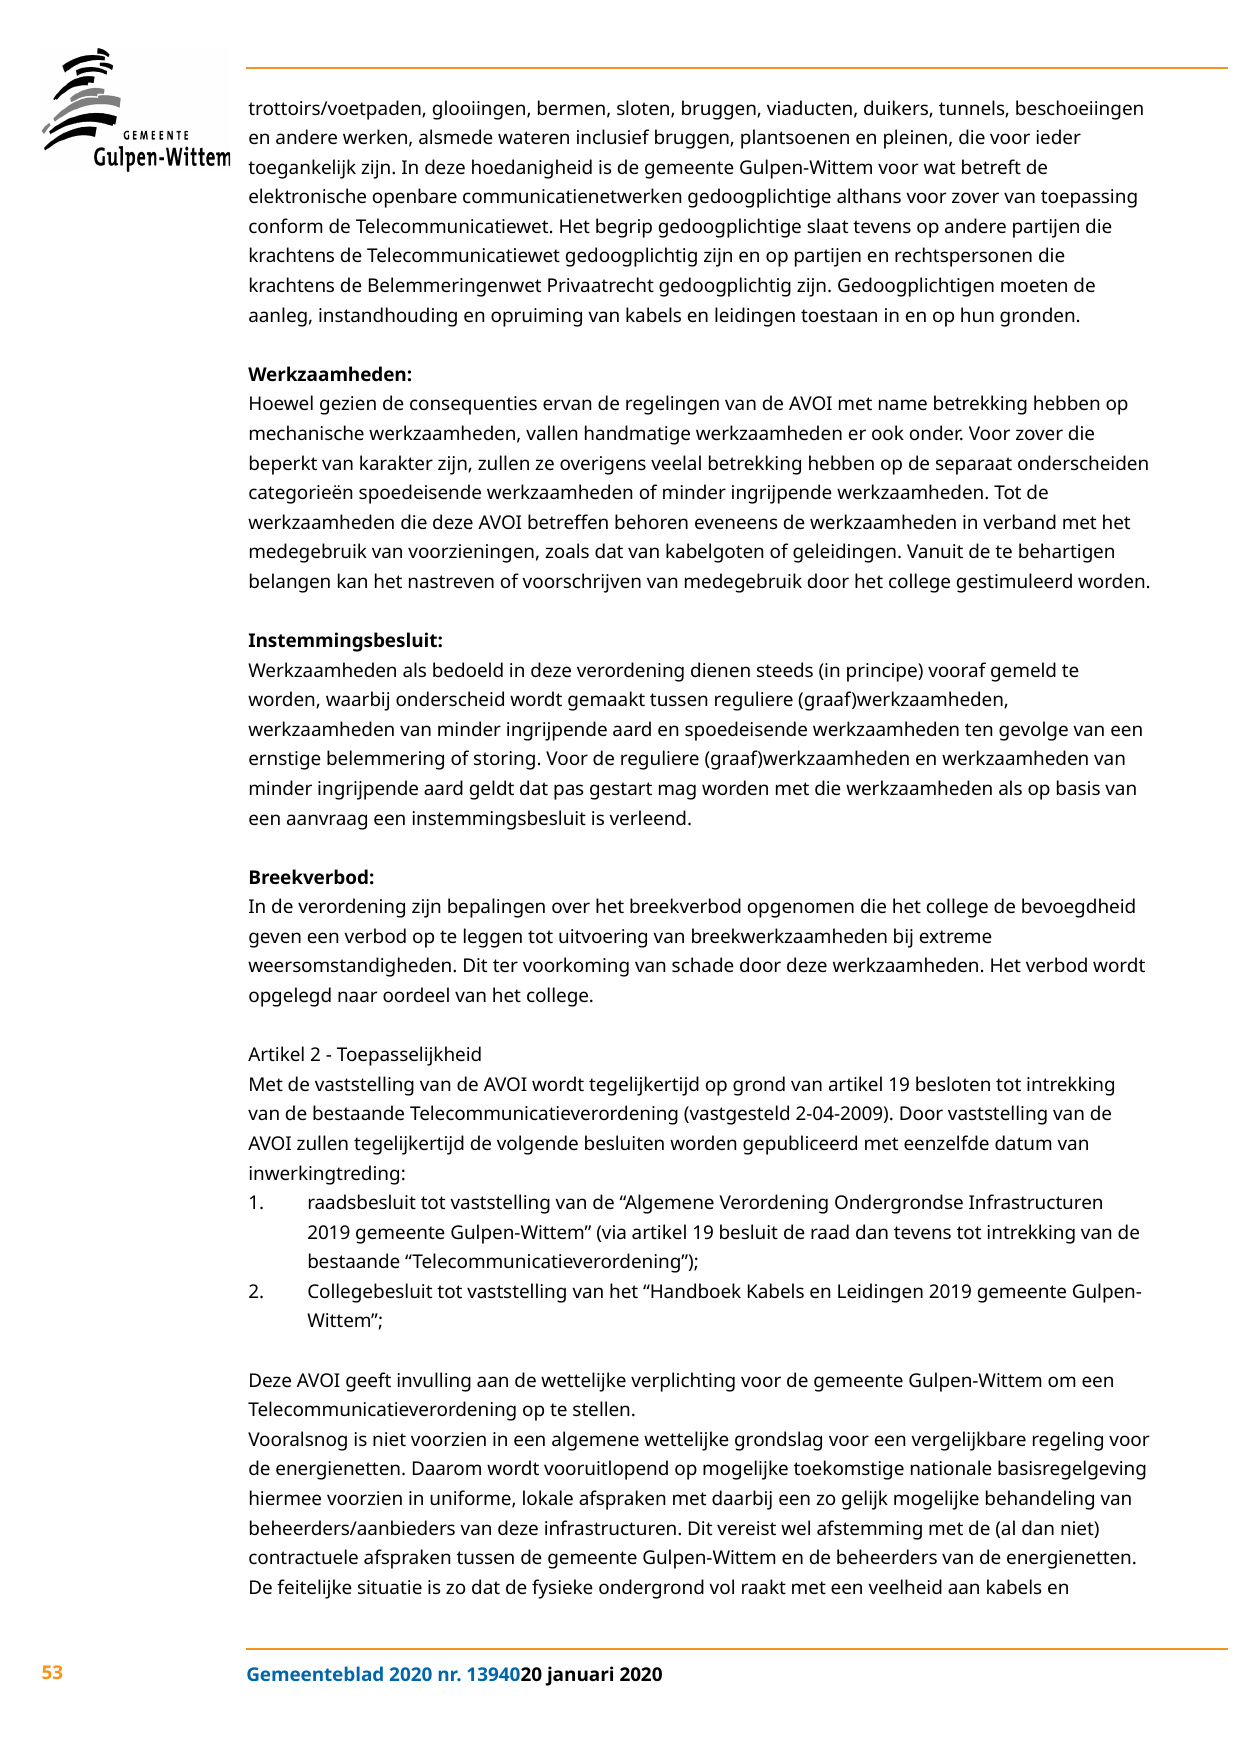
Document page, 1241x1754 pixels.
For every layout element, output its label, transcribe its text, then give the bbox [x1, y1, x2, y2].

text Werkzaamheden als bedoeld in deze verordening dienen steeds (in principe) vooraf gemeld te worden, waarbij onderscheid wordt gemaakt tussen reguliere (graaf)werkzaamheden, werkzaamheden van minder ingrijpende aard en spoedeisende werkzaamheden ten gevolge van een ernstige belemmering of storing. Voor de reguliere (graaf)werkzaamheden en werkzaamheden van minder ingrijpende aard geldt dat pas gestart mag worden met die werkzaamheden als op basis van een aanvraag een instemmingsbesluit is verleend. [248, 657, 1152, 831]
list Collegebesluit tot vaststelling van het “Handboek Kabels en Leidingen 2019 gemeente Gulpen-Wittem”; [248, 1278, 1152, 1333]
text De feitelijke situatie is zo dat de fysieke ondergrond vol raakt met een veelheid aan kabels en [248, 1574, 1152, 1600]
text Met de vaststelling van de AVOI wordt tegelijkertijd op grond van artikel 19 besloten tot intrekking van de bestaande Telecommunicatieverordening (vastgesteld 2-04-2009). Door vaststelling van de AVOI zullen tegelijkertijd de volgende besluiten worden gepubliceerd met eenzelfde datum van inwerkingtreding: [248, 1071, 1152, 1186]
list raadsbesluit tot vaststelling van de “Algemene Verordening Ondergrondse Infrastructuren 2019 gemeente Gulpen-Wittem” (via artikel 19 besluit de raad dan tevens tot intrekking van de bestaande “Telecommunicatieverordening”); [248, 1189, 1152, 1274]
text Deze AVOI geeft invulling aan de wettelijke verplichting voor de gemeente Gulpen-Wittem om een Telecommunicatieverordening op te stellen. [248, 1367, 1152, 1422]
text In de verordening zijn bepalingen over het breekverbod opgenomen die het college de bevoegdheid geven een verbod op te leggen tot uitvoering van breekwerkzaamheden bij extreme weersomstandigheden. Dit ter voorkoming van schade door deze werkzaamheden. Het verbod wordt opgelegd naar oordeel van het college. [248, 893, 1152, 1008]
picture [41, 47, 231, 172]
text Werkzaamheden: [248, 361, 1152, 387]
text Artikel 2 - Toepasselijkheid [248, 1041, 1152, 1067]
text Vooralsnog is niet voorzien in een algemene wettelijke grondslag voor een vergelijkbare regeling voor de energienetten. Daarom wordt vooruitlopend op mogelijke toekomstige nationale basisregelgeving hiermee voorzien in uniforme, lokale afspraken met daarbij een zo gelijk mogelijke behandeling van beheerders/aanbieders van deze infrastructuren. Dit vereist wel afstemming met de (al dan niet) contractuele afspraken tussen de gemeente Gulpen-Wittem en de beheerders van de energienetten. [248, 1426, 1152, 1570]
text Instemmingsbesluit: [248, 627, 1152, 653]
text Breekverbod: [248, 864, 1152, 890]
text trottoirs/voetpaden, glooiingen, bermen, sloten, bruggen, viaducten, duikers, tunnels, beschoeiingen en andere werken, alsmede wateren inclusief bruggen, plantsoenen en pleinen, die voor ieder toegankelijk zijn. In deze hoedanigheid is de gemeente Gulpen-Wittem voor wat betreft de elektronische openbare communicatienetwerken gedoogplichtige althans voor zover van toepassing conform de Telecommunicatiewet. Het begrip gedoogplichtige slaat tevens op andere partijen die krachtens de Telecommunicatiewet gedoogplichtig zijn en op partijen en rechtspersonen die krachtens de Belemmeringenwet Privaatrecht gedoogplichtig zijn. Gedoogplichtigen moeten de aanleg, instandhouding en opruiming van kabels en leidingen toestaan in en op hun gronden. [248, 95, 1152, 328]
text Hoewel gezien de consequenties ervan de regelingen van de AVOI met name betrekking hebben op mechanische werkzaamheden, vallen handmatige werkzaamheden er ook onder. Voor zover die beperkt van karakter zijn, zullen ze overigens veelal betrekking hebben op de separaat onderscheiden categorieën spoedeisende werkzaamheden of minder ingrijpende werkzaamheden. Tot de werkzaamheden die deze AVOI betreffen behoren eveneens de werkzaamheden in verband met het medegebruik van voorzieningen, zoals dat van kabelgoten of geleidingen. Vanuit de te behartigen belangen kan het nastreven of voorschrijven van medegebruik door het college gestimuleerd worden. [248, 391, 1152, 594]
